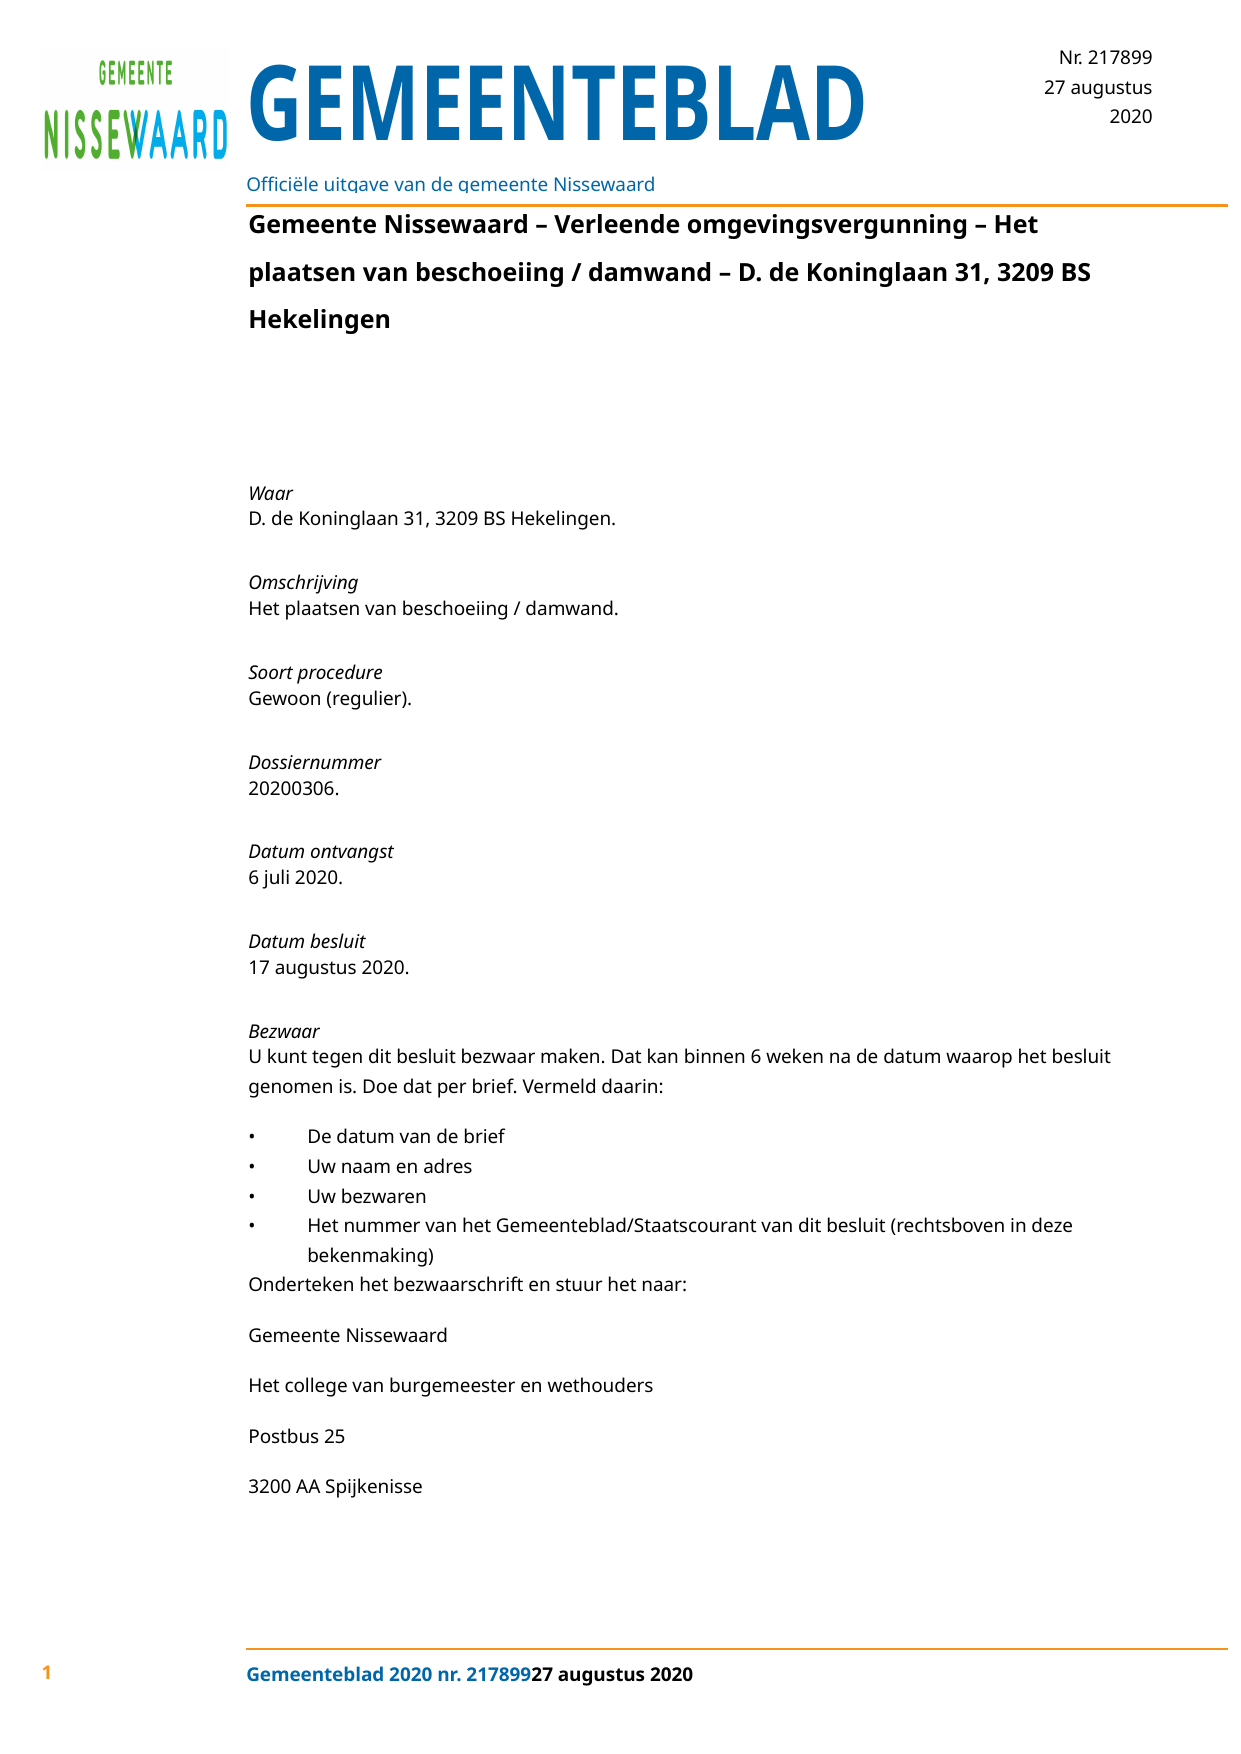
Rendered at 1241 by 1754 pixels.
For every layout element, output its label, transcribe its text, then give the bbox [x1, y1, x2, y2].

list De datum van de brief [248, 1124, 1152, 1149]
text D. de Koninglaan 31, 3209 BS Hekelingen. [248, 506, 1152, 531]
list Het nummer van het Gemeenteblad/Staatscourant van dit besluit (rechtsboven in deze bekenmaking) [248, 1212, 1152, 1268]
text Datum besluit [248, 928, 1152, 954]
text Gemeente Nissewaard [248, 1322, 1152, 1348]
list Uw naam en adres [248, 1153, 1152, 1179]
text Omschrijving [248, 569, 1152, 595]
text Dossiernummer [248, 749, 1152, 775]
text Het plaatsen van beschoeiing / damwand. [248, 595, 1152, 621]
list Uw bezwaren [248, 1183, 1152, 1209]
text 17 augustus 2020. [248, 954, 1152, 980]
picture [41, 47, 231, 172]
text U kunt tegen dit besluit bezwaar maken. Dat kan binnen 6 weken na de datum waarop het besluit genomen is. Doe dat per brief. Vermeld daarin: [248, 1044, 1152, 1099]
text Bezwaar [248, 1018, 1152, 1044]
text Onderteken het bezwaarschrift en stuur het naar: [248, 1272, 1152, 1297]
text 20200306. [248, 775, 1152, 800]
text Soort procedure [248, 659, 1152, 685]
text 6 juli 2020. [248, 864, 1152, 890]
text 3200 AA Spijkenisse [248, 1473, 1152, 1499]
text Postbus 25 [248, 1423, 1152, 1449]
text Waar [248, 480, 1152, 506]
text Gewoon (regulier). [248, 685, 1152, 711]
text Datum ontvangst [248, 839, 1152, 864]
text Het college van burgemeester en wethouders [248, 1372, 1152, 1398]
text Gemeente Nissewaard – Verleende omgevingsvergunning – Het plaatsen van beschoeiing / damwand – D. de Koninglaan 31, 3209 BS Hekelingen [248, 207, 1152, 336]
